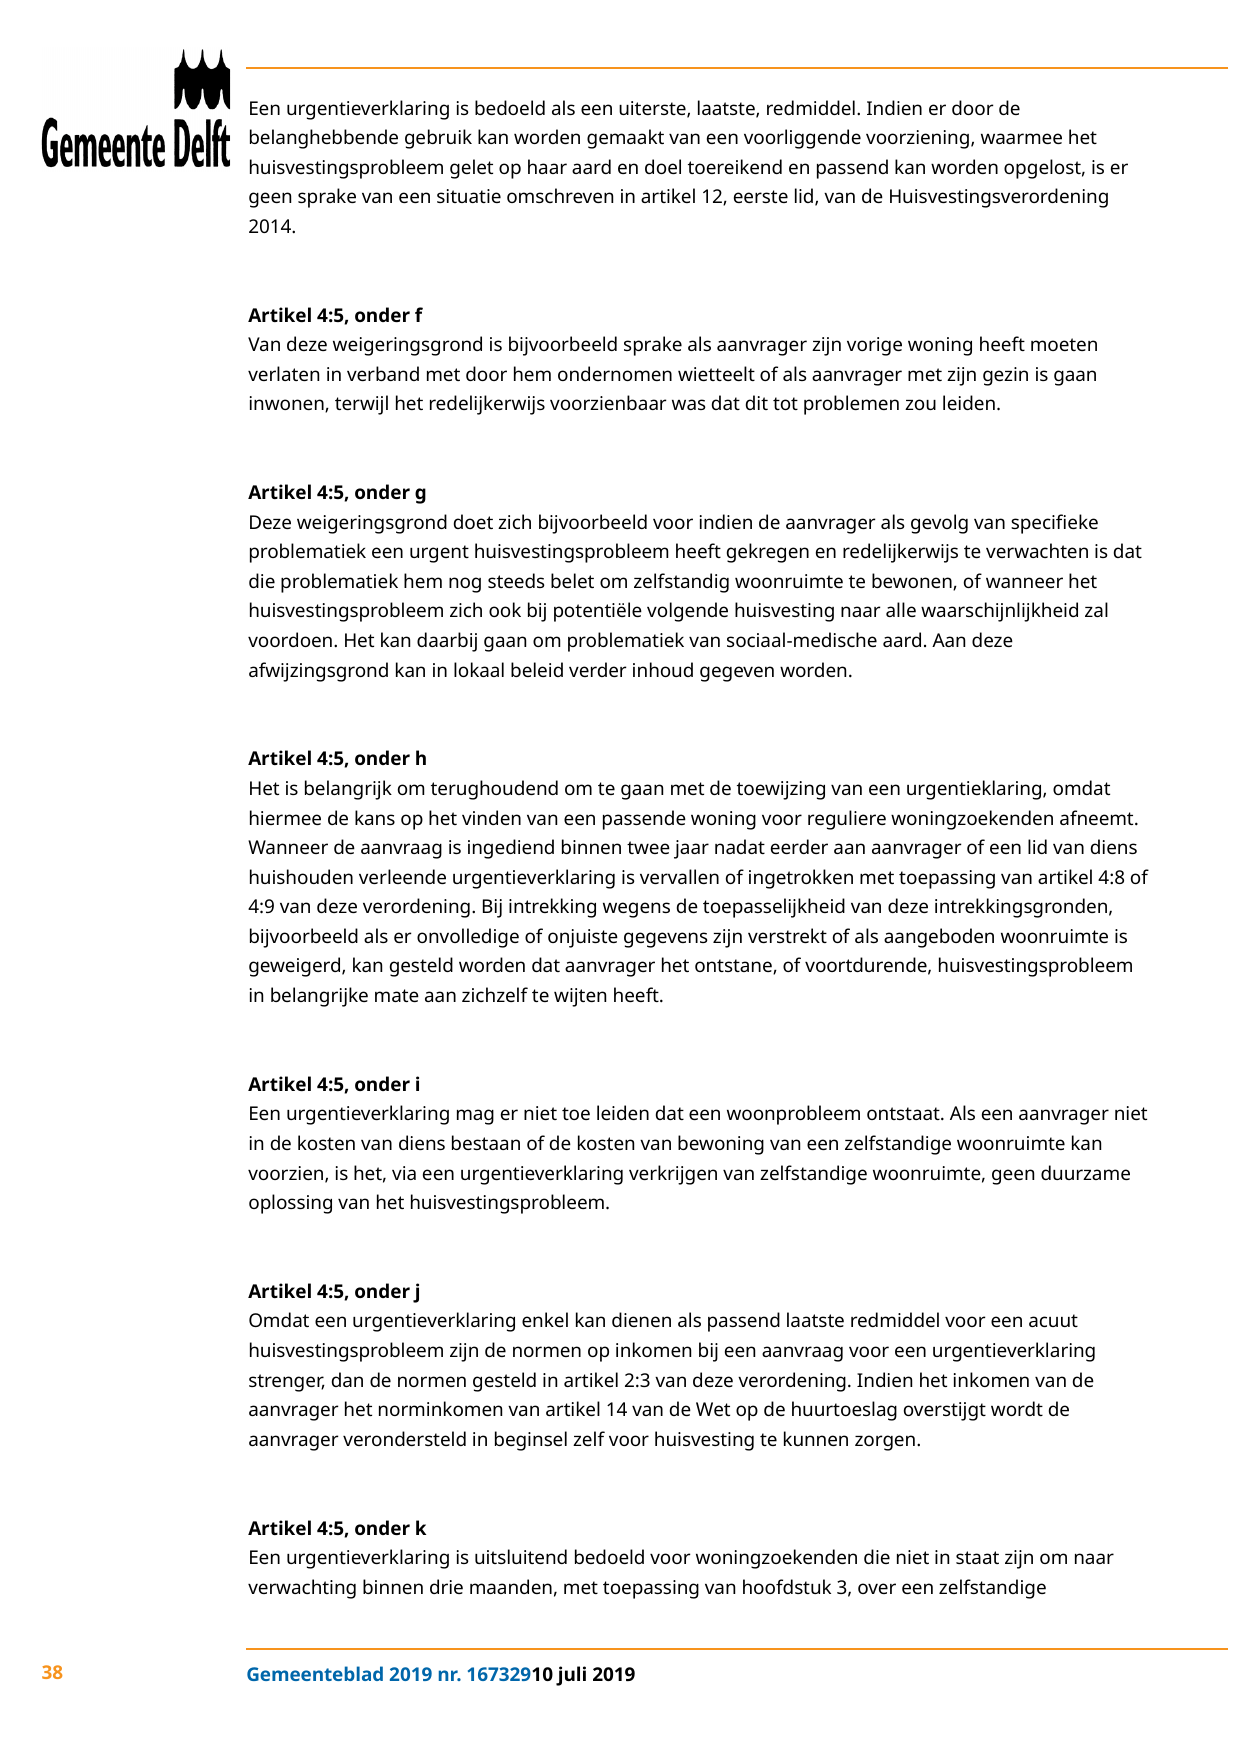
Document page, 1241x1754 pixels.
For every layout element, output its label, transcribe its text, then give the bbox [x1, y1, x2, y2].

text Het is belangrijk om terughoudend om te gaan met de toewijzing van een urgentieklaring, omdat hiermee de kans op het vinden van een passende woning voor reguliere woningzoekenden afneemt. Wanneer de aanvraag is ingediend binnen twee jaar nadat eerder aan aanvrager of een lid van diens huishouden verleende urgentieverklaring is vervallen of ingetrokken met toepassing van artikel 4:8 of 4:9 van deze verordening. Bij intrekking wegens de toepasselijkheid van deze intrekkingsgronden, bijvoorbeeld als er onvolledige of onjuiste gegevens zijn verstrekt of als aangeboden woonruimte is geweigerd, kan gesteld worden dat aanvrager het ontstane, of voortdurende, huisvestingsprobleem in belangrijke mate aan zichzelf te wijten heeft. [248, 775, 1152, 1008]
text Artikel 4:5, onder g [248, 479, 1152, 505]
picture [41, 47, 231, 172]
text Artikel 4:5, onder j [248, 1278, 1152, 1304]
text Omdat een urgentieverklaring enkel kan dienen als passend laatste redmiddel voor een acuut huisvestingsprobleem zijn de normen op inkomen bij een aanvraag voor een urgentieverklaring strenger, dan de normen gesteld in artikel 2:3 van deze verordening. Indien het inkomen van de aanvrager het norminkomen van artikel 14 van de Wet op de huurtoeslag overstijgt wordt de aanvrager verondersteld in beginsel zelf voor huisvesting te kunnen zorgen. [248, 1308, 1152, 1452]
text Deze weigeringsgrond doet zich bijvoorbeeld voor indien de aanvrager als gevolg van specifieke problematiek een urgent huisvestingsprobleem heeft gekregen en redelijkerwijs te verwachten is dat die problematiek hem nog steeds belet om zelfstandig woonruimte te bewonen, of wanneer het huisvestingsprobleem zich ook bij potentiële volgende huisvesting naar alle waarschijnlijkheid zal voordoen. Het kan daarbij gaan om problematiek van sociaal-medische aard. Aan deze afwijzingsgrond kan in lokaal beleid verder inhoud gegeven worden. [248, 509, 1152, 683]
text Artikel 4:5, onder f [248, 302, 1152, 328]
text Een urgentieverklaring mag er niet toe leiden dat een woonprobleem ontstaat. Als een aanvrager niet in de kosten van diens bestaan of de kosten van bewoning van een zelfstandige woonruimte kan voorzien, is het, via een urgentieverklaring verkrijgen van zelfstandige woonruimte, geen duurzame oplossing van het huisvestingsprobleem. [248, 1101, 1152, 1215]
text Artikel 4:5, onder i [248, 1071, 1152, 1097]
text Artikel 4:5, onder k [248, 1515, 1152, 1541]
text Een urgentieverklaring is uitsluitend bedoeld voor woningzoekenden die niet in staat zijn om naar verwachting binnen drie maanden, met toepassing van hoofdstuk 3, over een zelfstandige [248, 1544, 1152, 1600]
text Artikel 4:5, onder h [248, 746, 1152, 771]
text Van deze weigeringsgrond is bijvoorbeeld sprake als aanvrager zijn vorige woning heeft moeten verlaten in verband met door hem ondernomen wietteelt of als aanvrager met zijn gezin is gaan inwonen, terwijl het redelijkerwijs voorzienbaar was dat dit tot problemen zou leiden. [248, 331, 1152, 416]
text Een urgentieverklaring is bedoeld als een uiterste, laatste, redmiddel. Indien er door de belanghebbende gebruik kan worden gemaakt van een voorliggende voorziening, waarmee het huisvestingsprobleem gelet op haar aard en doel toereikend en passend kan worden opgelost, is er geen sprake van een situatie omschreven in artikel 12, eerste lid, van de Huisvestingsverordening 2014. [248, 95, 1152, 239]
